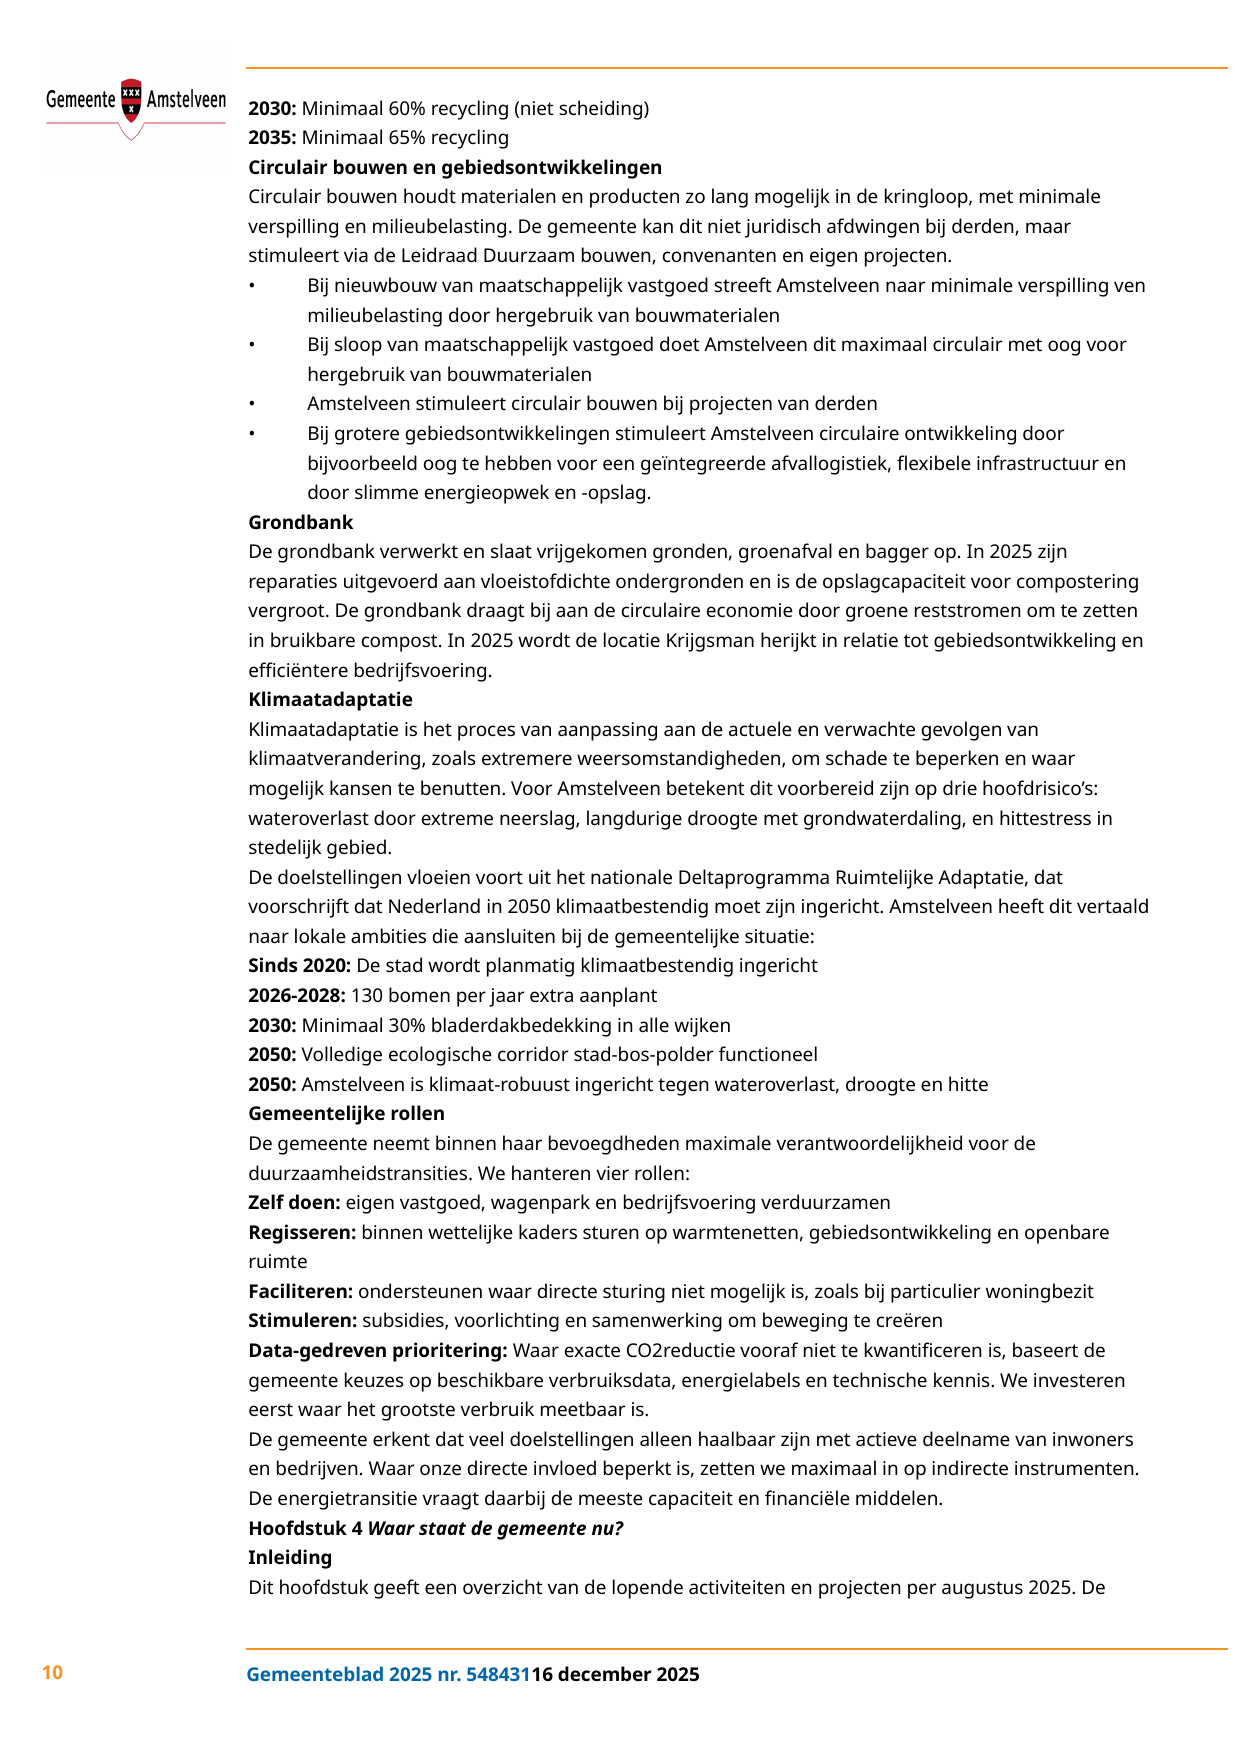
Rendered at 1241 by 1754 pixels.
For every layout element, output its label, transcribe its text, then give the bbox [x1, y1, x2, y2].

list Amstelveen stimuleert circulair bouwen bij projecten van derden [248, 391, 1152, 416]
text Circulair bouwen houdt materialen en producten zo lang mogelijk in de kringloop, met minimale verspilling en milieubelasting. De gemeente kan dit niet juridisch afdwingen bij derden, maar stimuleert via de Leidraad Duurzaam bouwen, convenanten en eigen projecten. [248, 183, 1152, 268]
text Dit hoofdstuk geeft een overzicht van de lopende activiteiten en projecten per augustus 2025. De [248, 1574, 1152, 1600]
text Stimuleren: subsidies, voorlichting en samenwerking om beweging te creëren [248, 1308, 1152, 1333]
text Sinds 2020: De stad wordt planmatig klimaatbestendig ingericht [248, 953, 1152, 978]
list Bij nieuwbouw van maatschappelijk vastgoed streeft Amstelveen naar minimale verspilling ven milieubelasting door hergebruik van bouwmaterialen [248, 272, 1152, 328]
text Hoofdstuk 4 Waar staat de gemeente nu? [248, 1515, 1152, 1541]
text Data-gedreven prioritering: Waar exacte CO2reductie vooraf niet te kwantificeren is, baseert de gemeente keuzes op beschikbare verbruiksdata, energielabels en technische kennis. We investeren eerst waar het grootste verbruik meetbaar is. [248, 1337, 1152, 1422]
text 2030: Minimaal 30% bladerdakbedekking in alle wijken [248, 1012, 1152, 1038]
text De gemeente erkent dat veel doelstellingen alleen haalbaar zijn met actieve deelname van inwoners en bedrijven. Waar onze directe invloed beperkt is, zetten we maximaal in op indirecte instrumenten. De energietransitie vraagt daarbij de meeste capaciteit en financiële middelen. [248, 1426, 1152, 1511]
text Zelf doen: eigen vastgoed, wagenpark en bedrijfsvoering verduurzamen [248, 1189, 1152, 1215]
text Klimaatadaptatie [248, 686, 1152, 712]
picture [41, 47, 231, 172]
text De grondbank verwerkt en slaat vrijgekomen gronden, groenafval en bagger op. In 2025 zijn reparaties uitgevoerd aan vloeistofdichte ondergronden en is de opslagcapaciteit voor compostering vergroot. De grondbank draagt bij aan de circulaire economie door groene reststromen om te zetten in bruikbare compost. In 2025 wordt de locatie Krijgsman herijkt in relatie tot gebiedsontwikkeling en efficiëntere bedrijfsvoering. [248, 538, 1152, 683]
text 2035: Minimaal 65% recycling [248, 124, 1152, 150]
text 2050: Amstelveen is klimaat-robuust ingericht tegen wateroverlast, droogte en hitte [248, 1071, 1152, 1097]
text Regisseren: binnen wettelijke kaders sturen op warmtenetten, gebiedsontwikkeling en openbare ruimte [248, 1219, 1152, 1274]
text 2030: Minimaal 60% recycling (niet scheiding) [248, 95, 1152, 121]
text Faciliteren: ondersteunen waar directe sturing niet mogelijk is, zoals bij particulier woningbezit [248, 1278, 1152, 1304]
text Inleiding [248, 1544, 1152, 1570]
list Bij grotere gebiedsontwikkelingen stimuleert Amstelveen circulaire ontwikkeling door bijvoorbeeld oog te hebben voor een geïntegreerde afvallogistiek, flexibele infrastructuur en door slimme energieopwek en -opslag. [248, 420, 1152, 505]
text Gemeentelijke rollen [248, 1101, 1152, 1126]
text 2026-2028: 130 bomen per jaar extra aanplant [248, 982, 1152, 1008]
text Grondbank [248, 509, 1152, 535]
text De gemeente neemt binnen haar bevoegdheden maximale verantwoordelijkheid voor de duurzaamheidstransities. We hanteren vier rollen: [248, 1130, 1152, 1186]
text 2050: Volledige ecologische corridor stad-bos-polder functioneel [248, 1041, 1152, 1067]
text De doelstellingen vloeien voort uit het nationale Deltaprogramma Ruimtelijke Adaptatie, dat voorschrijft dat Nederland in 2050 klimaatbestendig moet zijn ingericht. Amstelveen heeft dit vertaald naar lokale ambities die aansluiten bij de gemeentelijke situatie: [248, 864, 1152, 949]
list Bij sloop van maatschappelijk vastgoed doet Amstelveen dit maximaal circulair met oog voor hergebruik van bouwmaterialen [248, 331, 1152, 387]
text Klimaatadaptatie is het proces van aanpassing aan de actuele en verwachte gevolgen van klimaatverandering, zoals extremere weersomstandigheden, om schade te beperken en waar mogelijk kansen te benutten. Voor Amstelveen betekent dit voorbereid zijn op drie hoofdrisico’s: wateroverlast door extreme neerslag, langdurige droogte met grondwaterdaling, en hittestress in stedelijk gebied. [248, 716, 1152, 860]
text Circulair bouwen en gebiedsontwikkelingen [248, 154, 1152, 180]
